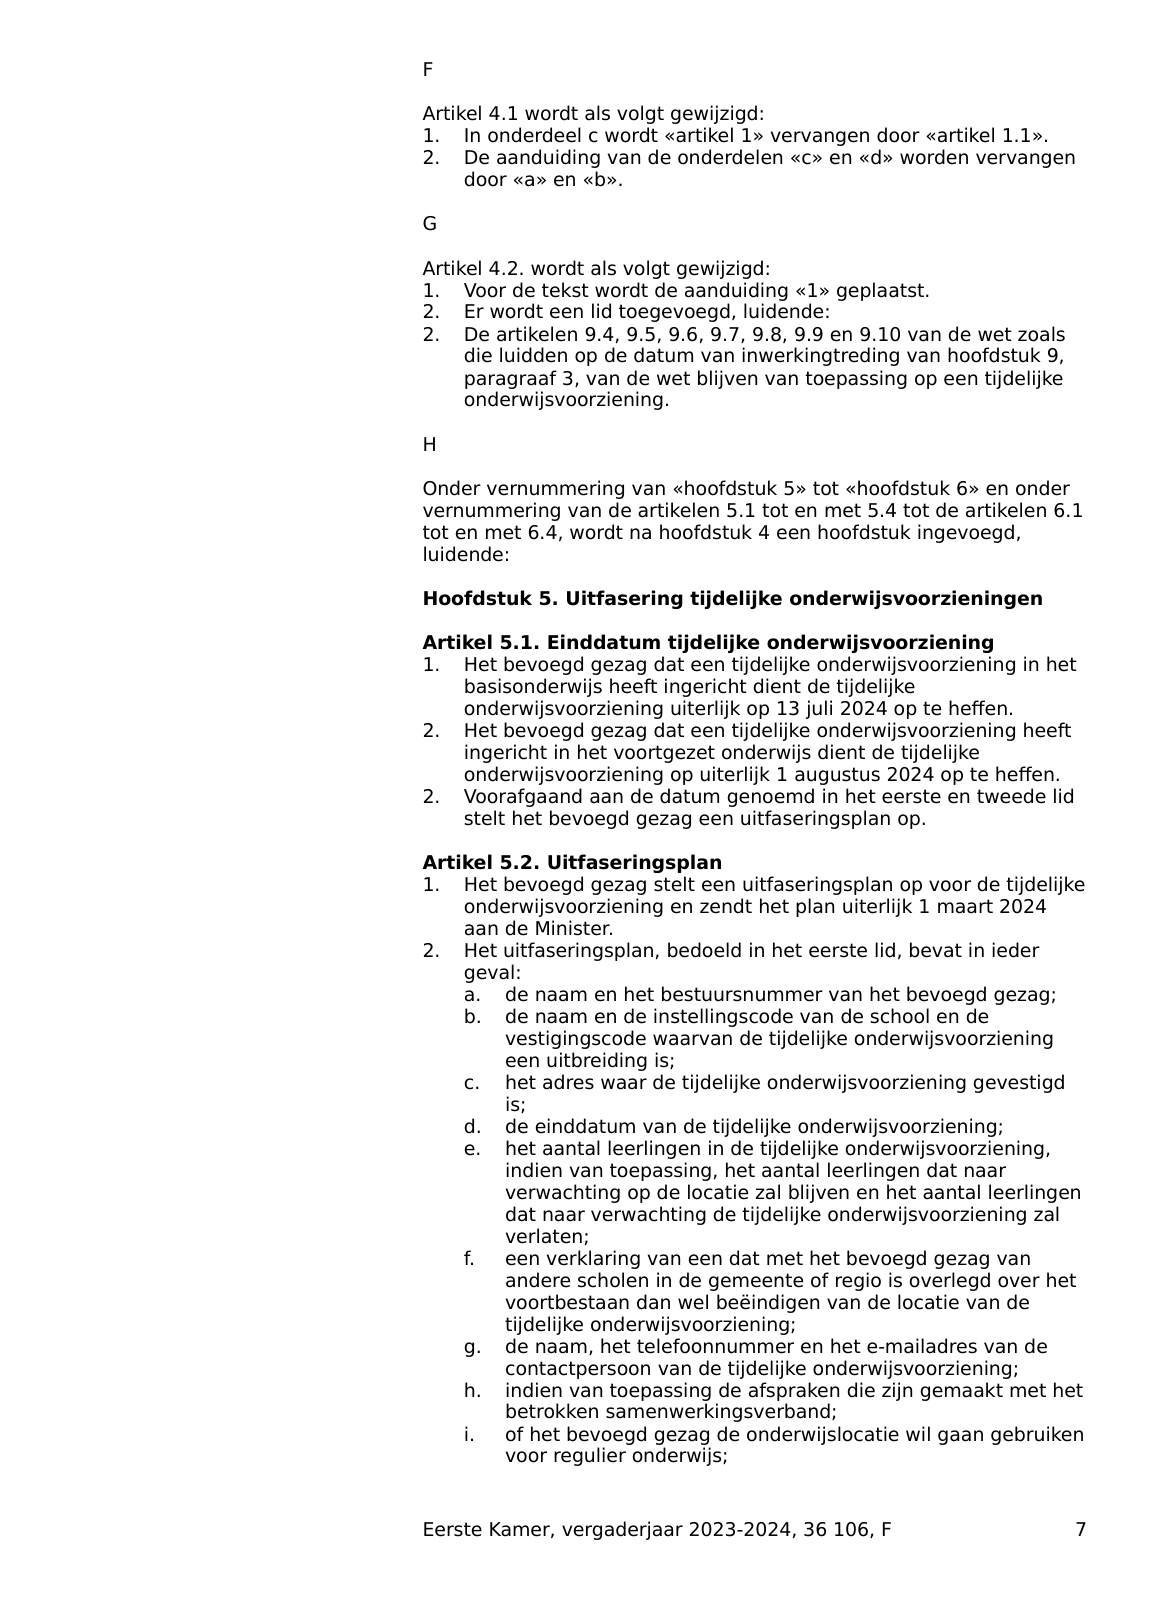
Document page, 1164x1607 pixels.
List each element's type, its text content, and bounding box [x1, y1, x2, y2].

text f. een verklaring van een dat met het bevoegd gezag van andere scholen in de gemeente of regio is overlegd over het voortbestaan dan wel beëindigen van de locatie van de tijdelijke onderwijsvoorziening; [464, 1248, 1087, 1336]
text g. de naam, het telefoonnummer en het e-mailadres van de contactpersoon van de tijdelijke onderwijsvoorziening; [464, 1336, 1087, 1379]
text 2. Het uitfaseringsplan, bedoeld in het eerste lid, bevat in ieder geval: [422, 940, 1087, 984]
text 2. Er wordt een lid toegevoegd, luidende: [422, 301, 1087, 323]
text 1. Het bevoegd gezag dat een tijdelijke onderwijsvoorziening in het basisonderwijs heeft ingericht dient de tijdelijke onderwijsvoorziening uiterlijk op 13 juli 2024 op te heffen. [422, 654, 1087, 720]
text e. het aantal leerlingen in de tijdelijke onderwijsvoorziening, indien van toepassing, het aantal leerlingen dat naar verwachting op de locatie zal blijven en het aantal leerlingen dat naar verwachting de tijdelijke onderwijsvoorziening zal verlaten; [464, 1138, 1087, 1248]
text c. het adres waar de tijdelijke onderwijsvoorziening gevestigd is; [464, 1072, 1087, 1116]
text Artikel 4.1 wordt als volgt gewijzigd: [422, 103, 1087, 125]
subtitle Artikel 5.1. Einddatum tijdelijke onderwijsvoorziening [422, 632, 1087, 654]
text a. de naam en het bestuursnummer van het bevoegd gezag; [464, 984, 1087, 1006]
text 1. Het bevoegd gezag stelt een uitfaseringsplan op voor de tijdelijke onderwijsvoorziening en zendt het plan uiterlijk 1 maart 2024 aan de Minister. [422, 874, 1087, 940]
text i. of het bevoegd gezag de onderwijslocatie wil gaan gebruiken voor regulier onderwijs; [464, 1423, 1087, 1467]
text b. de naam en de instellingscode van de school en de vestigingscode waarvan de tijdelijke onderwijsvoorziening een uitbreiding is; [464, 1006, 1087, 1072]
subtitle H [422, 433, 1087, 456]
text h. indien van toepassing de afspraken die zijn gemaakt met het betrokken samenwerkingsverband; [464, 1379, 1087, 1423]
text 2. De aanduiding van de onderdelen «c» en «d» worden vervangen door «a» en «b». [422, 147, 1087, 191]
text Onder vernummering van «hoofdstuk 5» tot «hoofdstuk 6» en onder vernummering van de artikelen 5.1 tot en met 5.4 tot de artikelen 6.1 tot en met 6.4, wordt na hoofdstuk 4 een hoofdstuk ingevoegd, luidende: [422, 478, 1087, 566]
text 2. Het bevoegd gezag dat een tijdelijke onderwijsvoorziening heeft ingericht in het voortgezet onderwijs dient de tijdelijke onderwijsvoorziening op uiterlijk 1 augustus 2024 op te heffen. [422, 720, 1087, 786]
text 1. Voor de tekst wordt de aanduiding «1» geplaatst. [422, 279, 1087, 301]
subtitle Artikel 5.2. Uitfaseringsplan [422, 852, 1087, 874]
subtitle Hoofdstuk 5. Uitfasering tijdelijke onderwijsvoorzieningen [422, 588, 1087, 610]
text 2. De artikelen 9.4, 9.5, 9.6, 9.7, 9.8, 9.9 en 9.10 van de wet zoals die luidden op de datum van inwerkingtreding van hoofdstuk 9, paragraaf 3, van de wet blijven van toepassing op een tijdelijke onderwijsvoorziening. [422, 323, 1087, 411]
text d. de einddatum van de tijdelijke onderwijsvoorziening; [464, 1116, 1087, 1138]
text Artikel 4.2. wordt als volgt gewijzigd: [422, 257, 1087, 279]
subtitle F [422, 59, 1087, 81]
text 1. In onderdeel c wordt «artikel 1» vervangen door «artikel 1.1». [422, 125, 1087, 147]
subtitle G [422, 213, 1087, 235]
text 2. Voorafgaand aan de datum genoemd in het eerste en tweede lid stelt het bevoegd gezag een uitfaseringsplan op. [422, 786, 1087, 830]
